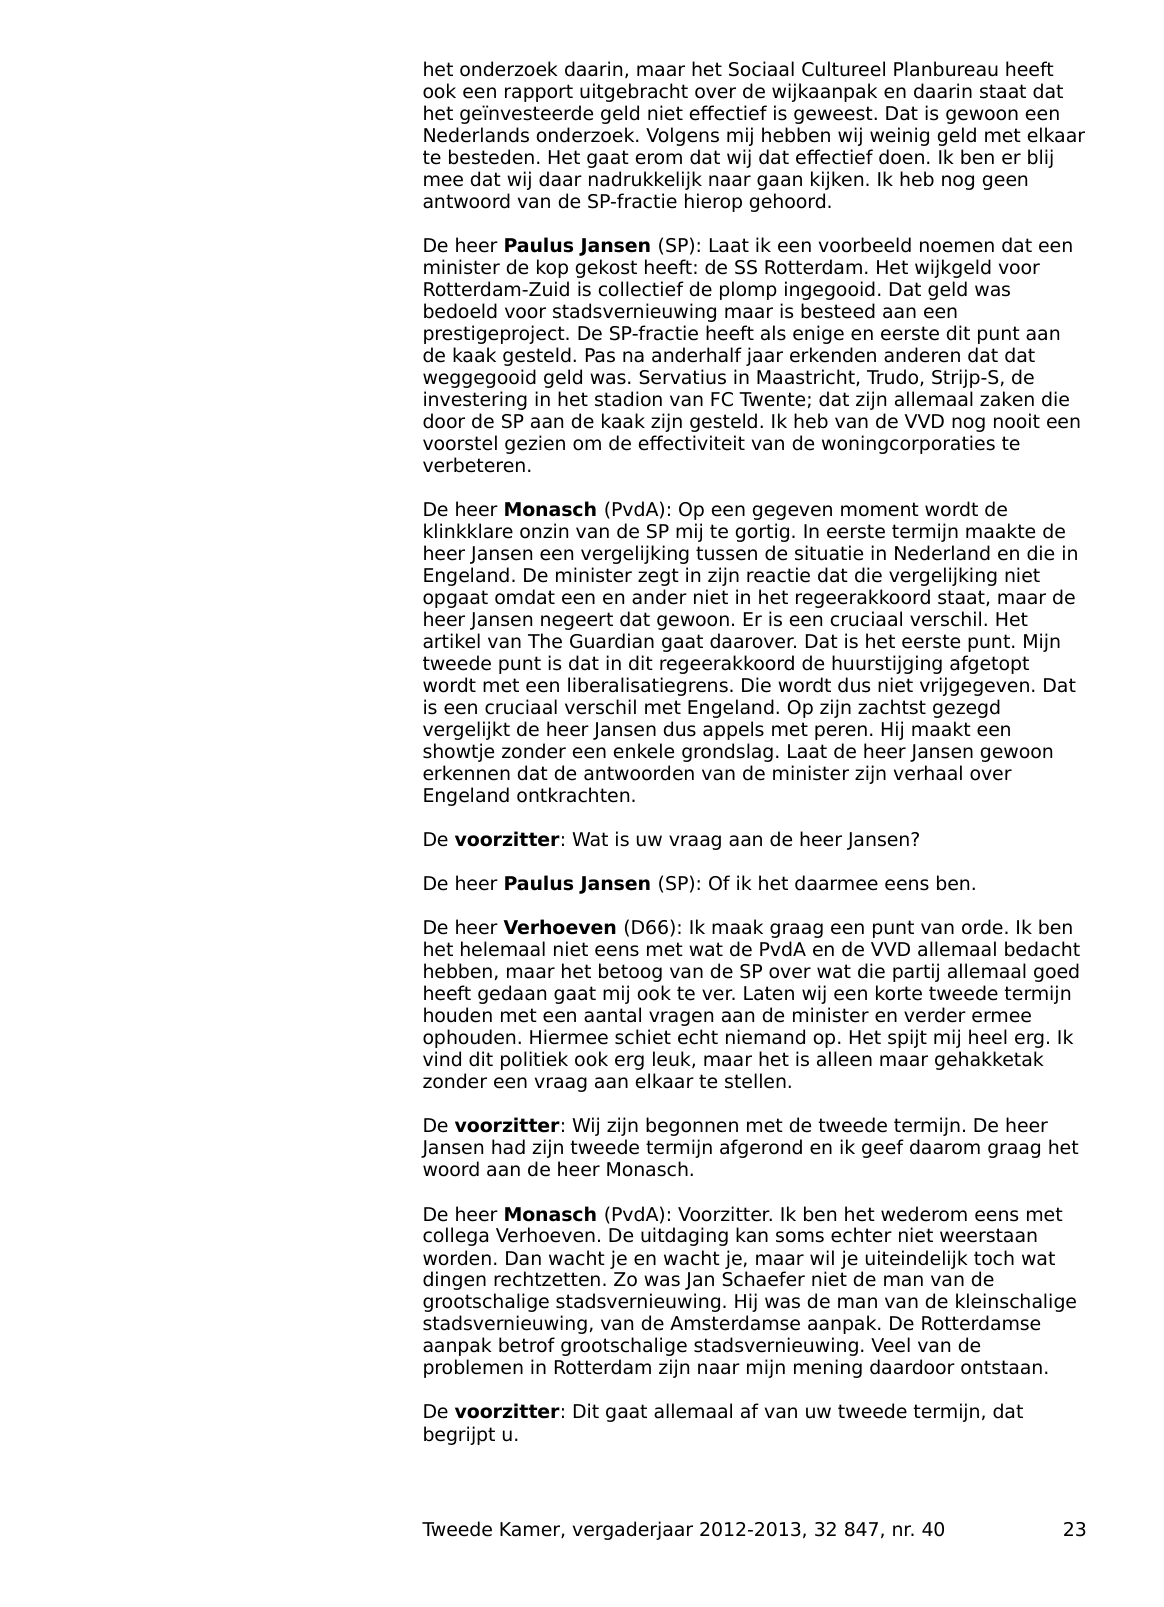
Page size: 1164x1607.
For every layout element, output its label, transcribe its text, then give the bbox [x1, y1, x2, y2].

text De voorzitter: Wat is uw vraag aan de heer Jansen? [422, 829, 1087, 851]
text De heer Monasch (PvdA): Op een gegeven moment wordt de klinkklare onzin van de SP mij te gortig. In eerste termijn maakte de heer Jansen een vergelijking tussen de situatie in Nederland en die in Engeland. De minister zegt in zijn reactie dat die vergelijking niet opgaat omdat een en ander niet in het regeerakkoord staat, maar de heer Jansen negeert dat gewoon. Er is een cruciaal verschil. Het artikel van The Guardian gaat daarover. Dat is het eerste punt. Mijn tweede punt is dat in dit regeerakkoord de huurstijging afgetopt wordt met een liberalisatiegrens. Die wordt dus niet vrijgegeven. Dat is een cruciaal verschil met Engeland. Op zijn zachtst gezegd vergelijkt de heer Jansen dus appels met peren. Hij maakt een showtje zonder een enkele grondslag. Laat de heer Jansen gewoon erkennen dat de antwoorden van de minister zijn verhaal over Engeland ontkrachten. [422, 499, 1087, 807]
text De heer Verhoeven (D66): Ik maak graag een punt van orde. Ik ben het helemaal niet eens met wat de PvdA en de VVD allemaal bedacht hebben, maar het betoog van de SP over wat die partij allemaal goed heeft gedaan gaat mij ook te ver. Laten wij een korte tweede termijn houden met een aantal vragen aan de minister en verder ermee ophouden. Hiermee schiet echt niemand op. Het spijt mij heel erg. Ik vind dit politiek ook erg leuk, maar het is alleen maar gehakketak zonder een vraag aan elkaar te stellen. [422, 917, 1087, 1093]
text De heer Paulus Jansen (SP): Laat ik een voorbeeld noemen dat een minister de kop gekost heeft: de SS Rotterdam. Het wijkgeld voor Rotterdam-Zuid is collectief de plomp ingegooid. Dat geld was bedoeld voor stadsvernieuwing maar is besteed aan een prestigeproject. De SP-fractie heeft als enige en eerste dit punt aan de kaak gesteld. Pas na anderhalf jaar erkenden anderen dat dat weggegooid geld was. Servatius in Maastricht, Trudo, Strijp-S, de investering in het stadion van FC Twente; dat zijn allemaal zaken die door de SP aan de kaak zijn gesteld. Ik heb van de VVD nog nooit een voorstel gezien om de effectiviteit van de woningcorporaties te verbeteren. [422, 235, 1087, 477]
text De voorzitter: Dit gaat allemaal af van uw tweede termijn, dat begrijpt u. [422, 1401, 1087, 1445]
text het onderzoek daarin, maar het Sociaal Cultureel Planbureau heeft ook een rapport uitgebracht over de wijkaanpak en daarin staat dat het geïnvesteerde geld niet effectief is geweest. Dat is gewoon een Nederlands onderzoek. Volgens mij hebben wij weinig geld met elkaar te besteden. Het gaat erom dat wij dat effectief doen. Ik ben er blij mee dat wij daar nadrukkelijk naar gaan kijken. Ik heb nog geen antwoord van de SP-fractie hierop gehoord. [422, 59, 1087, 213]
text De voorzitter: Wij zijn begonnen met de tweede termijn. De heer Jansen had zijn tweede termijn afgerond en ik geef daarom graag het woord aan de heer Monasch. [422, 1115, 1087, 1181]
text De heer Paulus Jansen (SP): Of ik het daarmee eens ben. [422, 873, 1087, 895]
text De heer Monasch (PvdA): Voorzitter. Ik ben het wederom eens met collega Verhoeven. De uitdaging kan soms echter niet weerstaan worden. Dan wacht je en wacht je, maar wil je uiteindelijk toch wat dingen rechtzetten. Zo was Jan Schaefer niet de man van de grootschalige stadsvernieuwing. Hij was de man van de kleinschalige stadsvernieuwing, van de Amsterdamse aanpak. De Rotterdamse aanpak betrof grootschalige stadsvernieuwing. Veel van de problemen in Rotterdam zijn naar mijn mening daardoor ontstaan. [422, 1203, 1087, 1379]
